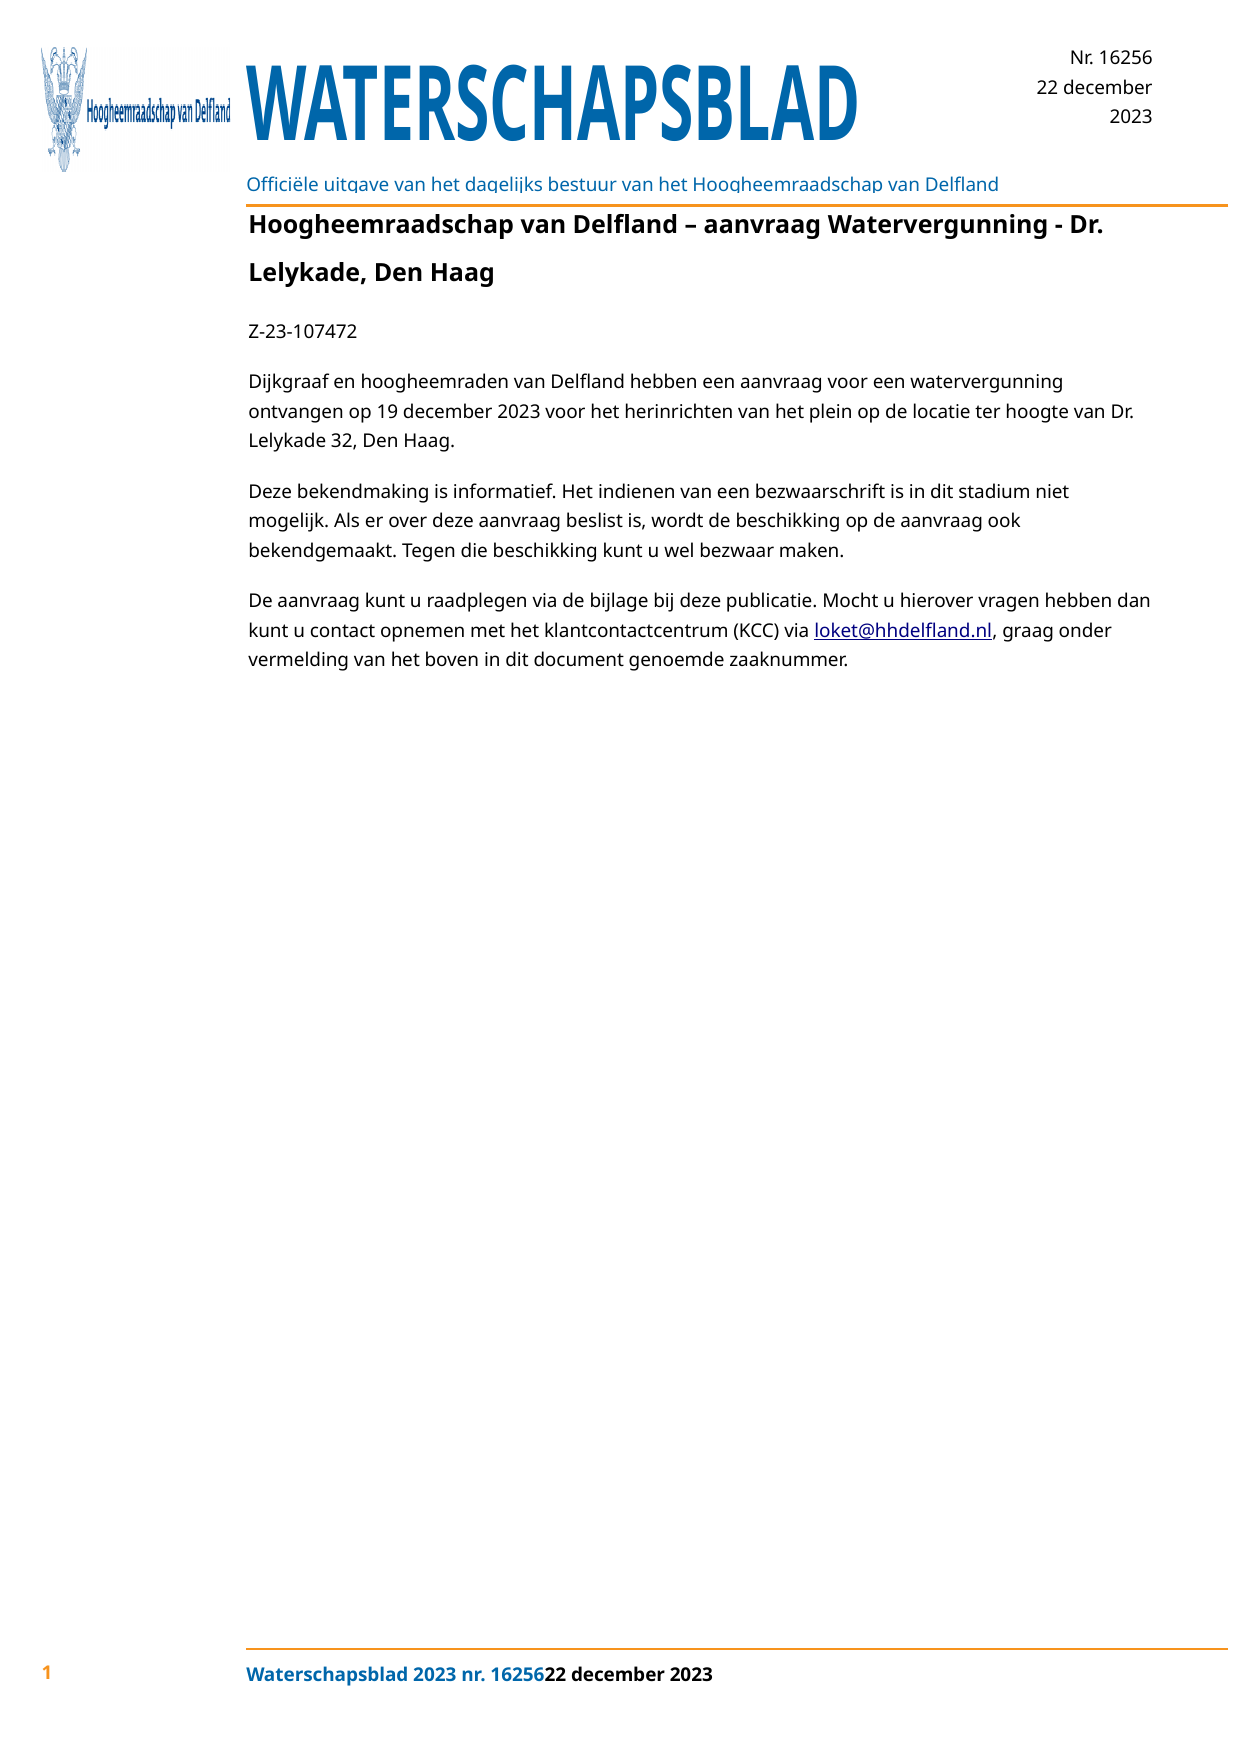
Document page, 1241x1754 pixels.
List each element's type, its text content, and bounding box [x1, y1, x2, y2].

text Deze bekendmaking is informatief. Het indienen van een bezwaarschrift is in dit stadium niet mogelijk. Als er over deze aanvraag beslist is, wordt de beschikking op de aanvraag ook bekendgemaakt. Tegen die beschikking kunt u wel bezwaar maken. [248, 478, 1152, 563]
text Hoogheemraadschap van Delfland – aanvraag Watervergunning - Dr. Lelykade, Den Haag [248, 207, 1152, 288]
picture [41, 47, 231, 172]
text Z-23-107472 [248, 318, 1152, 344]
text De aanvraag kunt u raadplegen via de bijlage bij deze publicatie. Mocht u hierover vragen hebben dan kunt u contact opnemen met het klantcontactcentrum (KCC) via loket@hhdelfland.nl, graag onder vermelding van het boven in dit document genoemde zaaknummer. [248, 587, 1152, 672]
text Dijkgraaf en hoogheemraden van Delfland hebben een aanvraag voor een watervergunning ontvangen op 19 december 2023 voor het herinrichten van het plein op de locatie ter hoogte van Dr. Lelykade 32, Den Haag. [248, 368, 1152, 453]
